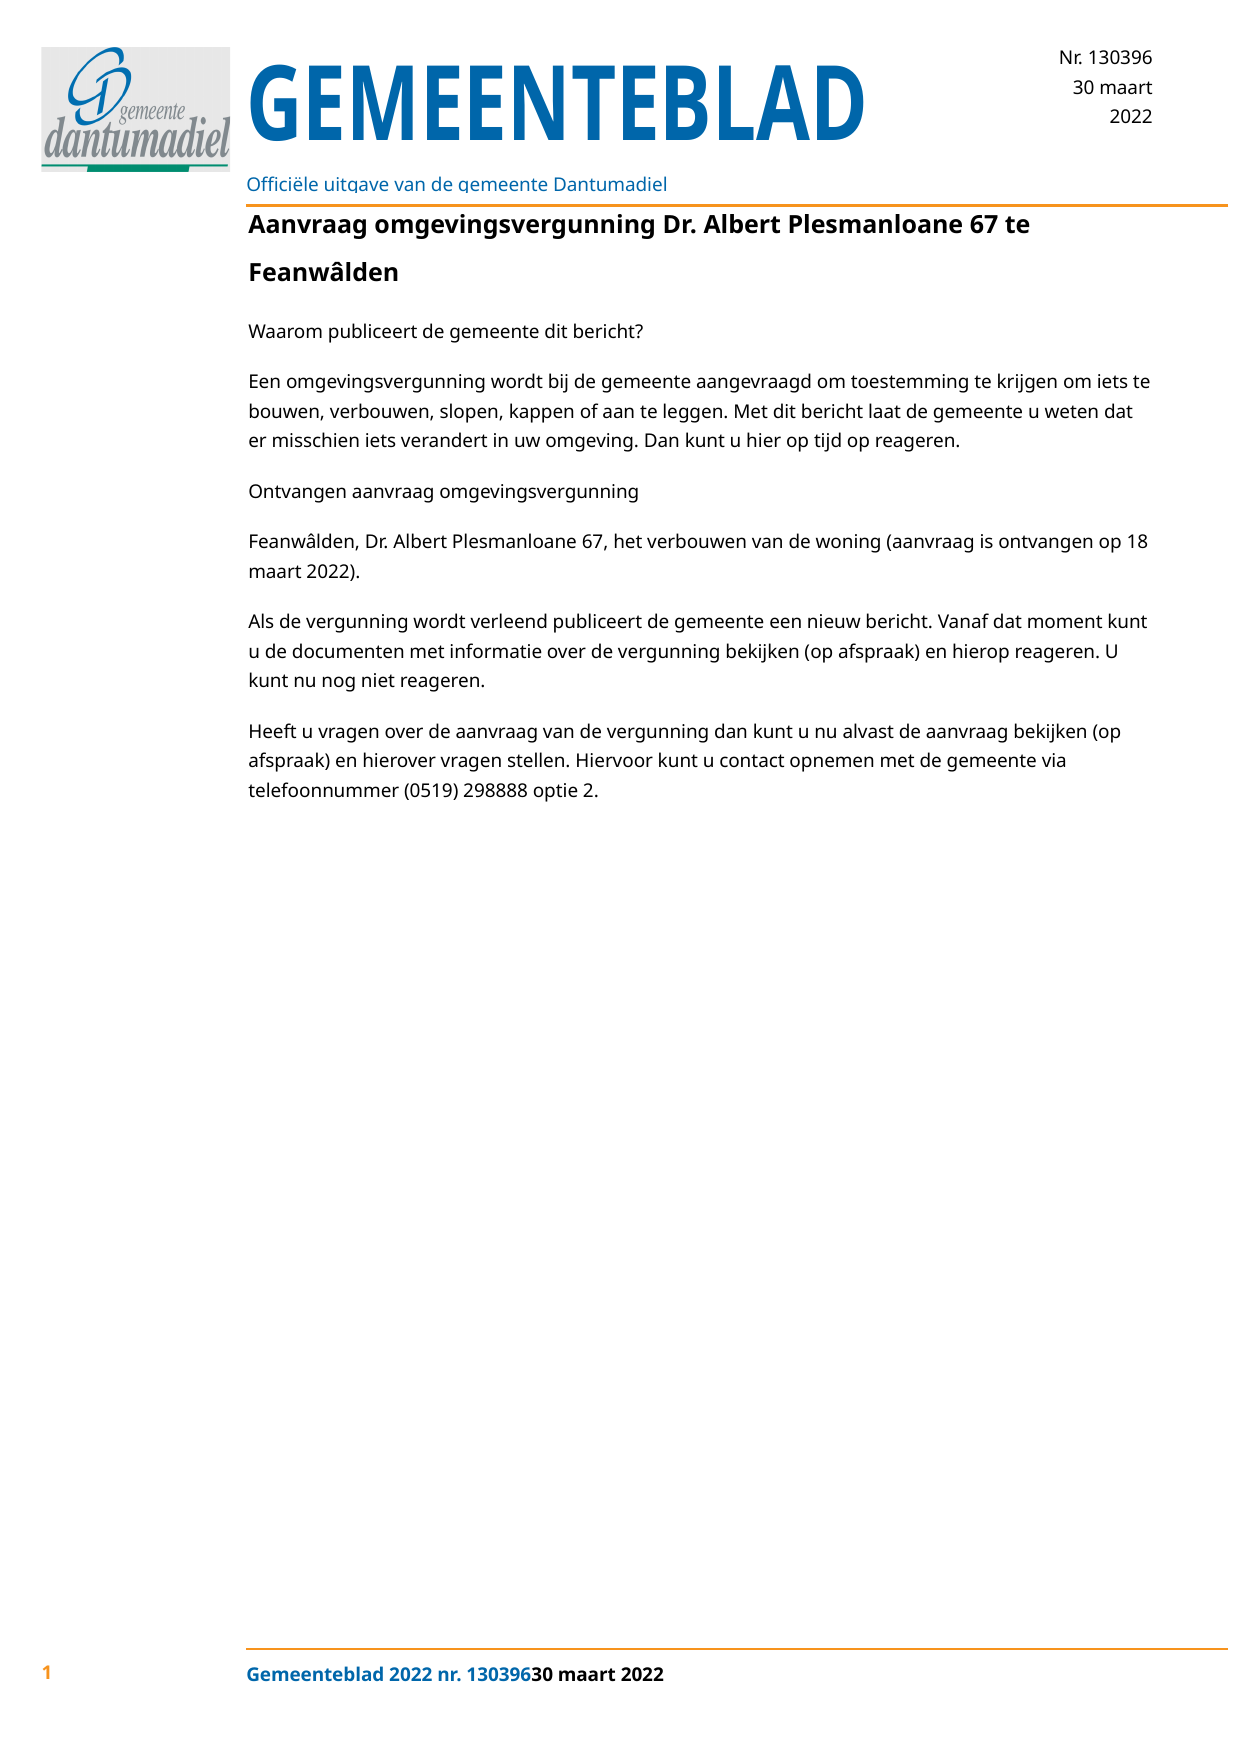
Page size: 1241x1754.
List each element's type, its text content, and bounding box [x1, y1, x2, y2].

picture [41, 47, 231, 172]
text Ontvangen aanvraag omgevingsvergunning [248, 478, 1152, 504]
text Heeft u vragen over de aanvraag van de vergunning dan kunt u nu alvast de aanvraag bekijken (op afspraak) en hierover vragen stellen. Hiervoor kunt u contact opnemen met de gemeente via telefoonnummer (0519) 298888 optie 2. [248, 718, 1152, 803]
text Als de vergunning wordt verleend publiceert de gemeente een nieuw bericht. Vanaf dat moment kunt u de documenten met informatie over de vergunning bekijken (op afspraak) en hierop reageren. U kunt nu nog niet reageren. [248, 608, 1152, 693]
text Waarom publiceert de gemeente dit bericht? [248, 318, 1152, 344]
text Aanvraag omgevingsvergunning Dr. Albert Plesmanloane 67 te Feanwâlden [248, 207, 1152, 288]
text Feanwâlden, Dr. Albert Plesmanloane 67, het verbouwen van de woning (aanvraag is ontvangen op 18 maart 2022). [248, 528, 1152, 584]
text Een omgevingsvergunning wordt bij de gemeente aangevraagd om toestemming te krijgen om iets te bouwen, verbouwen, slopen, kappen of aan te leggen. Met dit bericht laat de gemeente u weten dat er misschien iets verandert in uw omgeving. Dan kunt u hier op tijd op reageren. [248, 368, 1152, 453]
